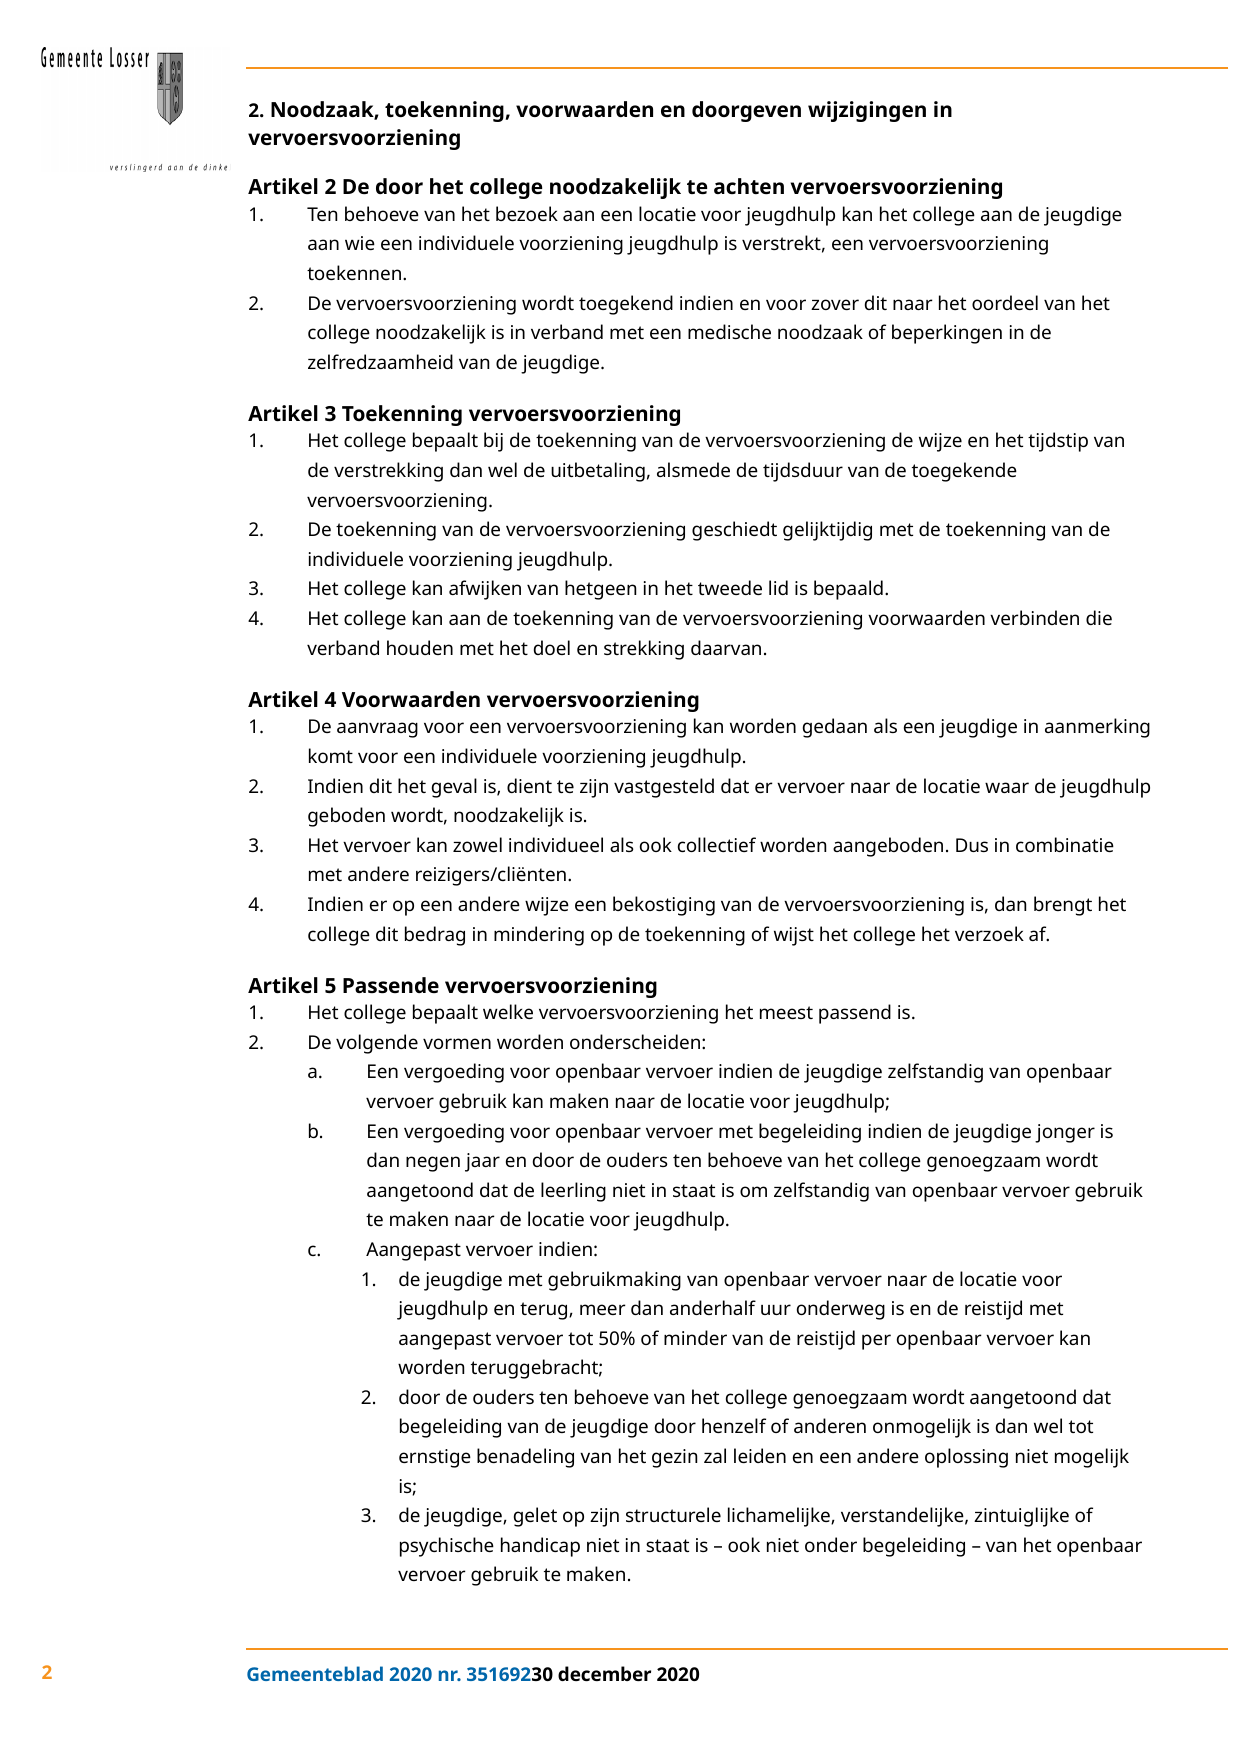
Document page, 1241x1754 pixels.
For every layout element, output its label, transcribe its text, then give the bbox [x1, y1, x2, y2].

list De vervoersvoorziening wordt toegekend indien en voor zover dit naar het oordeel van het college noodzakelijk is in verband met een medische noodzaak of beperkingen in de zelfredzaamheid van de jeugdige. [248, 290, 1152, 374]
list door de ouders ten behoeve van het college genoegzaam wordt aangetoond dat begeleiding van de jeugdige door henzelf of anderen onmogelijk is dan wel tot ernstige benadeling van het gezin zal leiden en een andere oplossing niet mogelijk is; [361, 1384, 1152, 1499]
list Het college bepaalt welke vervoersvoorziening het meest passend is. [248, 999, 1152, 1025]
list Het college kan aan de toekenning van de vervoersvoorziening voorwaarden verbinden die verband houden met het doel en strekking daarvan. [248, 605, 1152, 661]
list Een vergoeding voor openbaar vervoer met begeleiding indien de jeugdige jonger is dan negen jaar en door de ouders ten behoeve van het college genoegzaam wordt aangetoond dat de leerling niet in staat is om zelfstandig van openbaar vervoer gebruik te maken naar de locatie voor jeugdhulp. [307, 1118, 1152, 1232]
picture [41, 47, 231, 172]
list De volgende vormen worden onderscheiden: [248, 1029, 1152, 1055]
text Artikel 3 Toekenning vervoersvoorziening [248, 399, 1152, 428]
list Het college kan afwijken van hetgeen in het tweede lid is bepaald. [248, 576, 1152, 601]
list Indien dit het geval is, dient te zijn vastgesteld dat er vervoer naar de locatie waar de jeugdhulp geboden wordt, noodzakelijk is. [248, 773, 1152, 828]
text Artikel 4 Voorwaarden vervoersvoorziening [248, 685, 1152, 714]
list De toekenning van de vervoersvoorziening geschiedt gelijktijdig met de toekenning van de individuele voorziening jeugdhulp. [248, 516, 1152, 572]
list Indien er op een andere wijze een bekostiging van de vervoersvoorziening is, dan brengt het college dit bedrag in mindering op de toekenning of wijst het college het verzoek af. [248, 891, 1152, 946]
list De aanvraag voor een vervoersvoorziening kan worden gedaan als een jeugdige in aanmerking komt voor een individuele voorziening jeugdhulp. [248, 714, 1152, 769]
list Het college bepaalt bij de toekenning van de vervoersvoorziening de wijze en het tijdstip van de verstrekking dan wel de uitbetaling, alsmede de tijdsduur van de toegekende vervoersvoorziening. [248, 428, 1152, 513]
text 2. Noodzaak, toekenning, voorwaarden en doorgeven wijzigingen in vervoersvoorziening [248, 95, 1152, 152]
list Ten behoeve van het bezoek aan een locatie voor jeugdhulp kan het college aan de jeugdige aan wie een individuele voorziening jeugdhulp is verstrekt, een vervoersvoorziening toekennen. [248, 201, 1152, 286]
list Een vergoeding voor openbaar vervoer indien de jeugdige zelfstandig van openbaar vervoer gebruik kan maken naar de locatie voor jeugdhulp; [307, 1059, 1152, 1114]
list Het vervoer kan zowel individueel als ook collectief worden aangeboden. Dus in combinatie met andere reizigers/cliënten. [248, 832, 1152, 887]
list de jeugdige met gebruikmaking van openbaar vervoer naar de locatie voor jeugdhulp en terug, meer dan anderhalf uur onderweg is en de reistijd met aangepast vervoer tot 50% of minder van de reistijd per openbaar vervoer kan worden teruggebracht; [361, 1266, 1152, 1380]
text Artikel 5 Passende vervoersvoorziening [248, 971, 1152, 999]
text Artikel 2 De door het college noodzakelijk te achten vervoersvoorziening [248, 172, 1152, 201]
list de jeugdige, gelet op zijn structurele lichamelijke, verstandelijke, zintuiglijke of psychische handicap niet in staat is – ook niet onder begeleiding – van het openbaar vervoer gebruik te maken. [361, 1502, 1152, 1587]
list Aangepast vervoer indien: [307, 1236, 1152, 1262]
